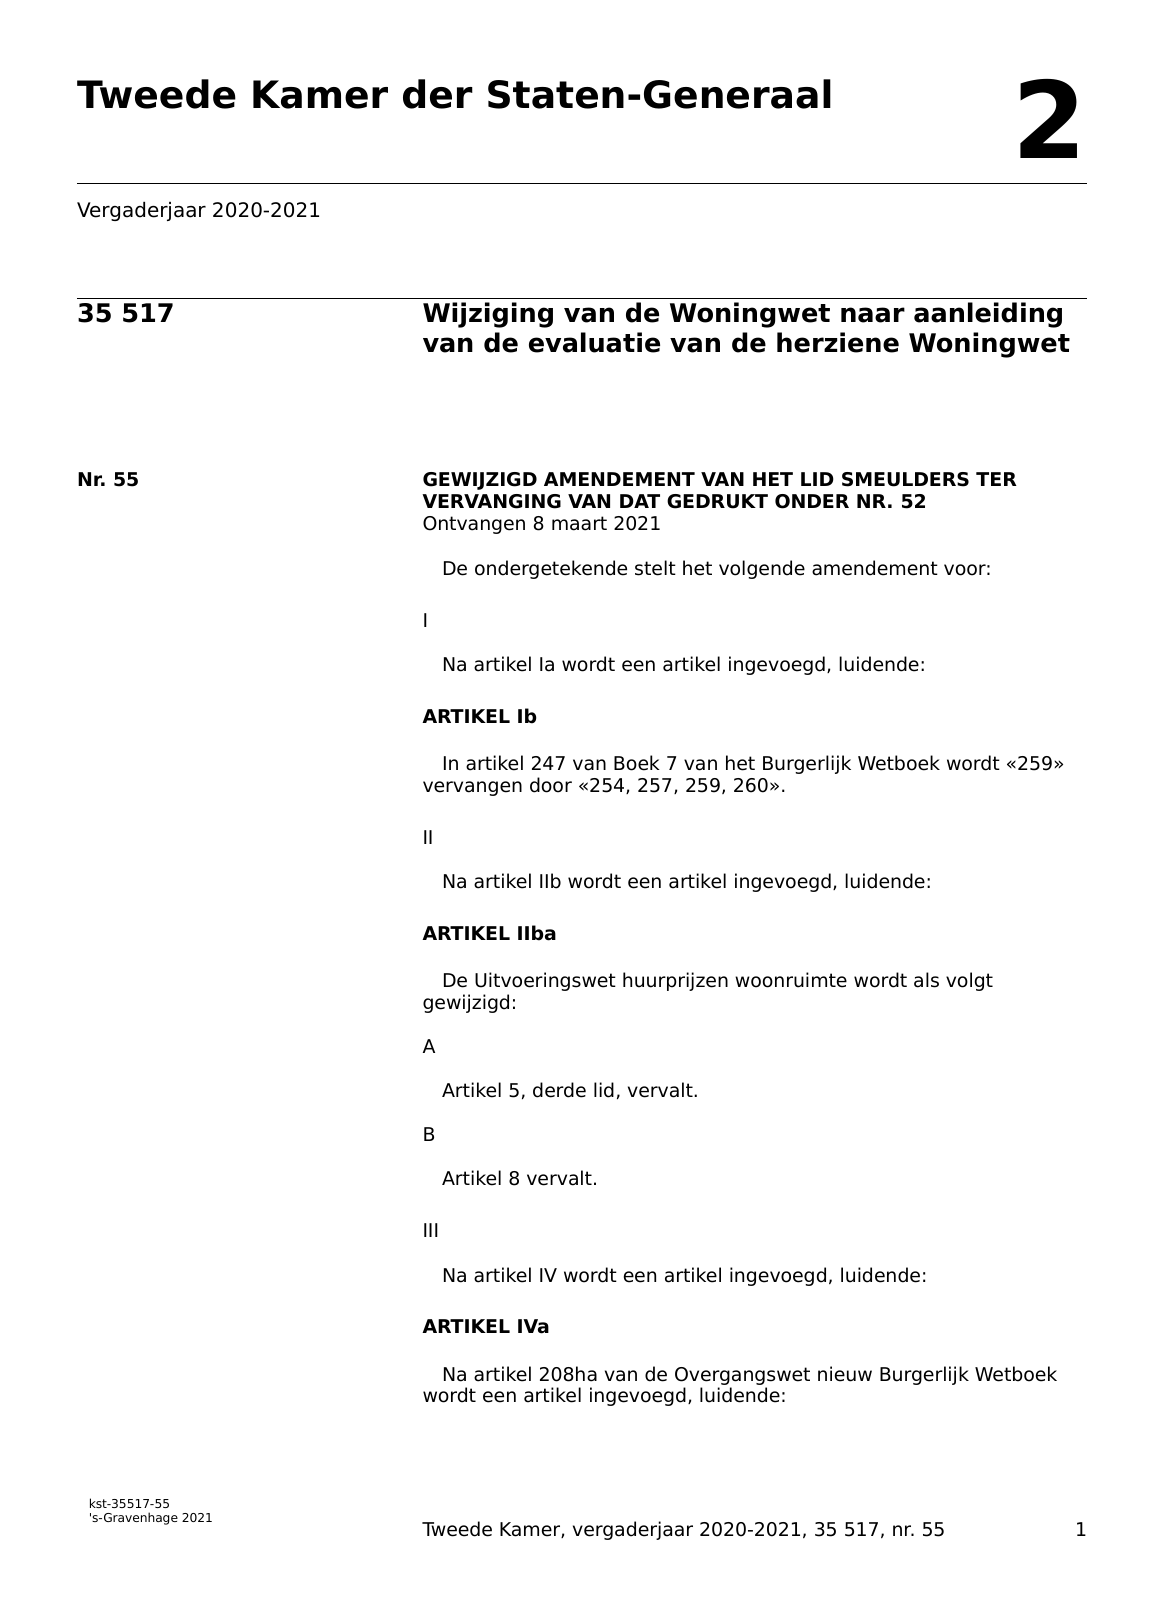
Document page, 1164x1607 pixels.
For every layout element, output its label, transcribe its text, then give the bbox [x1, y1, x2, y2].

subtitle ARTIKEL IIba [422, 923, 1087, 945]
subtitle I [422, 609, 1087, 631]
text De ondergetekende stelt het volgende amendement voor: [422, 557, 1087, 579]
text In artikel 247 van Boek 7 van het Burgerlijk Wetboek wordt «259» vervangen door «254, 257, 259, 260». [422, 753, 1087, 797]
subtitle 35 517 Wijziging van de Woningwet naar aanleiding van de evaluatie van de herziene Woningwet [77, 299, 1087, 358]
text Artikel 5, derde lid, vervalt. [422, 1080, 1087, 1102]
text 's-Gravenhage 2021 [88, 1511, 323, 1525]
table_cell Vergaderjaar 2020-2021 [77, 184, 1087, 298]
subtitle Nr. 55 GEWIJZIGD AMENDEMENT VAN HET LID SMEULDERS TER VERVANGING VAN DAT GEDRUKT ONDER NR. 52 [77, 469, 1087, 513]
text De Uitvoeringswet huurprijzen woonruimte wordt als volgt gewijzigd: [422, 970, 1087, 1014]
table_header Tweede Kamer der Staten-Generaal [77, 59, 886, 183]
subtitle II [422, 827, 1087, 848]
subtitle ARTIKEL IVa [422, 1316, 1087, 1338]
text Na artikel IV wordt een artikel ingevoegd, luidende: [422, 1264, 1087, 1286]
text B [422, 1124, 1087, 1146]
subtitle ARTIKEL Ib [422, 706, 1087, 728]
text Artikel 8 vervalt. [422, 1168, 1087, 1190]
text Na artikel IIb wordt een artikel ingevoegd, luidende: [422, 871, 1087, 893]
text Na artikel 208ha van de Overgangswet nieuw Burgerlijk Wetboek wordt een artikel ingevoegd, luidende: [422, 1363, 1087, 1407]
text Na artikel Ia wordt een artikel ingevoegd, luidende: [422, 654, 1087, 676]
text A [422, 1036, 1087, 1058]
subtitle III [422, 1220, 1087, 1242]
text kst-35517-55 [88, 1497, 323, 1511]
table_header 2 [886, 59, 1087, 183]
text Ontvangen 8 maart 2021 [422, 513, 1087, 535]
